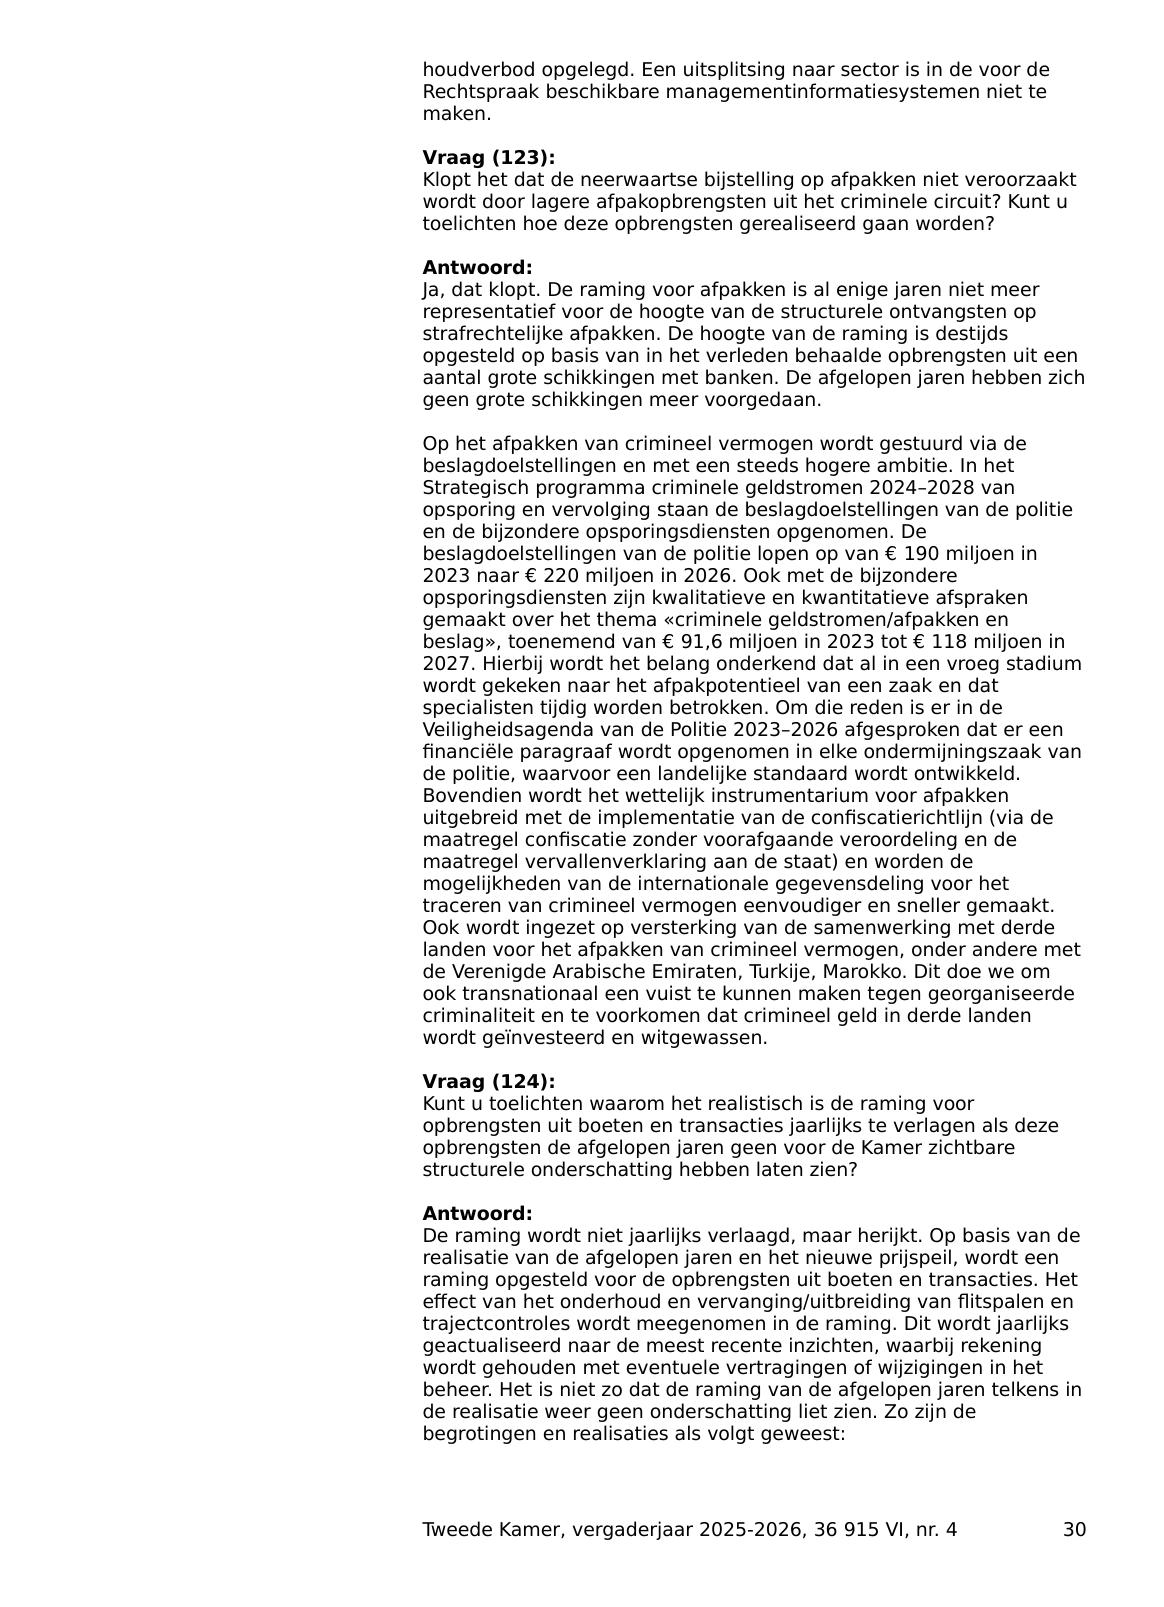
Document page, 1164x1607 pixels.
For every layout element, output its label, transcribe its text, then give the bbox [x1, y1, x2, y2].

text houdverbod opgelegd. Een uitsplitsing naar sector is in de voor de Rechtspraak beschikbare managementinformatiesystemen niet te maken. [422, 59, 1087, 125]
text Op het afpakken van crimineel vermogen wordt gestuurd via de beslagdoelstellingen en met een steeds hogere ambitie. In het Strategisch programma criminele geldstromen 2024–2028 van opsporing en vervolging staan de beslagdoelstellingen van de politie en de bijzondere opsporingsdiensten opgenomen. De beslagdoelstellingen van de politie lopen op van € 190 miljoen in 2023 naar € 220 miljoen in 2026. Ook met de bijzondere opsporingsdiensten zijn kwalitatieve en kwantitatieve afspraken gemaakt over het thema «criminele geldstromen/afpakken en beslag», toenemend van € 91,6 miljoen in 2023 tot € 118 miljoen in 2027. Hierbij wordt het belang onderkend dat al in een vroeg stadium wordt gekeken naar het afpakpotentieel van een zaak en dat specialisten tijdig worden betrokken. Om die reden is er in de Veiligheidsagenda van de Politie 2023–2026 afgesproken dat er een financiële paragraaf wordt opgenomen in elke ondermijningszaak van de politie, waarvoor een landelijke standaard wordt ontwikkeld. Bovendien wordt het wettelijk instrumentarium voor afpakken uitgebreid met de implementatie van de confiscatierichtlijn (via de maatregel confiscatie zonder voorafgaande veroordeling en de maatregel vervallenverklaring aan de staat) en worden de mogelijkheden van de internationale gegevensdeling voor het traceren van crimineel vermogen eenvoudiger en sneller gemaakt. Ook wordt ingezet op versterking van de samenwerking met derde landen voor het afpakken van crimineel vermogen, onder andere met de Verenigde Arabische Emiraten, Turkije, Marokko. Dit doe we om ook transnationaal een vuist te kunnen maken tegen georganiseerde criminaliteit en te voorkomen dat crimineel geld in derde landen wordt geïnvesteerd en witgewassen. [422, 433, 1087, 1049]
text Antwoord: [422, 1203, 1087, 1225]
text Ja, dat klopt. De raming voor afpakken is al enige jaren niet meer representatief voor de hoogte van de structurele ontvangsten op strafrechtelijke afpakken. De hoogte van de raming is destijds opgesteld op basis van in het verleden behaalde opbrengsten uit een aantal grote schikkingen met banken. De afgelopen jaren hebben zich geen grote schikkingen meer voorgedaan. [422, 279, 1087, 411]
text Vraag (124): [422, 1071, 1087, 1093]
text Klopt het dat de neerwaartse bijstelling op afpakken niet veroorzaakt wordt door lagere afpakopbrengsten uit het criminele circuit? Kunt u toelichten hoe deze opbrengsten gerealiseerd gaan worden? [422, 169, 1087, 235]
text Vraag (123): [422, 147, 1087, 169]
text Antwoord: [422, 257, 1087, 279]
text Kunt u toelichten waarom het realistisch is de raming voor opbrengsten uit boeten en transacties jaarlijks te verlagen als deze opbrengsten de afgelopen jaren geen voor de Kamer zichtbare structurele onderschatting hebben laten zien? [422, 1093, 1087, 1181]
text De raming wordt niet jaarlijks verlaagd, maar herijkt. Op basis van de realisatie van de afgelopen jaren en het nieuwe prijspeil, wordt een raming opgesteld voor de opbrengsten uit boeten en transacties. Het effect van het onderhoud en vervanging/uitbreiding van flitspalen en trajectcontroles wordt meegenomen in de raming. Dit wordt jaarlijks geactualiseerd naar de meest recente inzichten, waarbij rekening wordt gehouden met eventuele vertragingen of wijzigingen in het beheer. Het is niet zo dat de raming van de afgelopen jaren telkens in de realisatie weer geen onderschatting liet zien. Zo zijn de begrotingen en realisaties als volgt geweest: [422, 1225, 1087, 1445]
